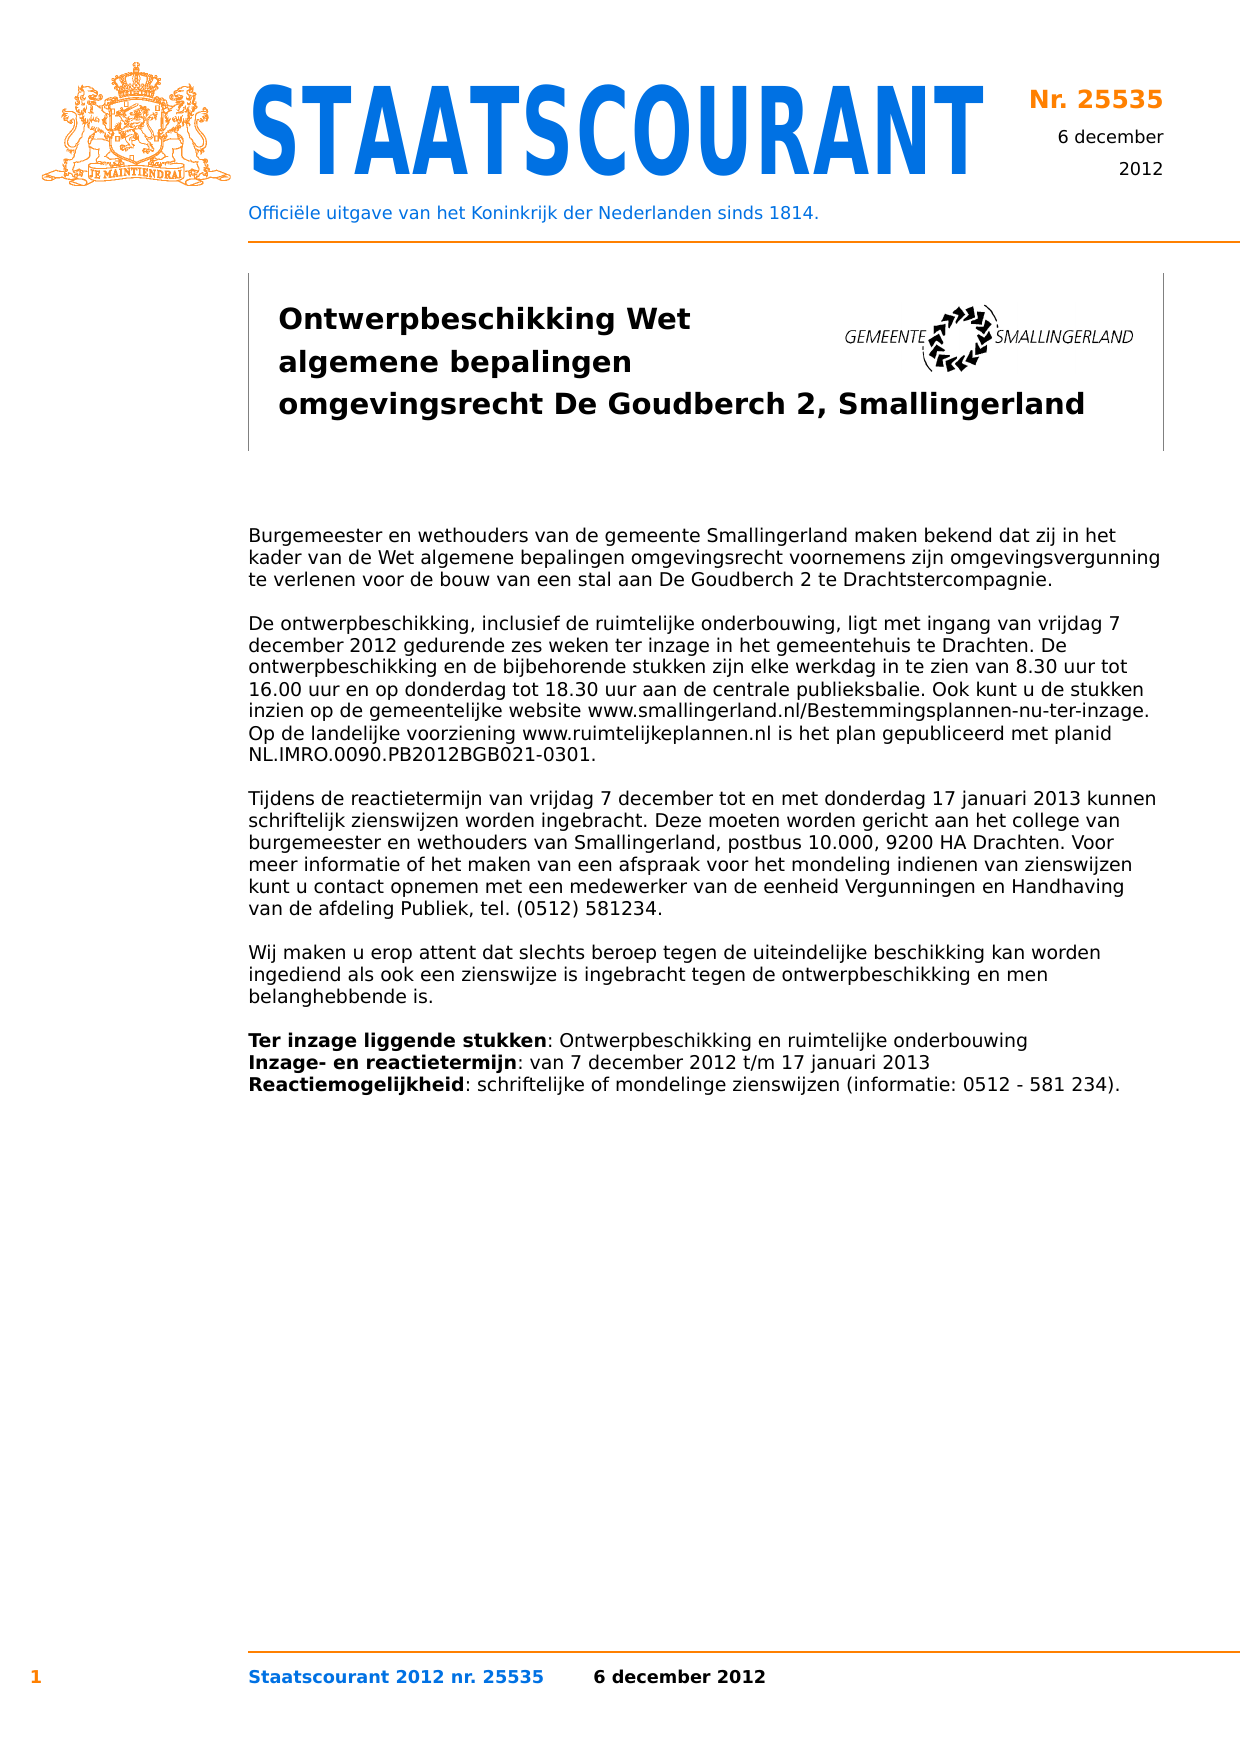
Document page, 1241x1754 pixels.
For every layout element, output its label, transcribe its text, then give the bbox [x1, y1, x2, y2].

subtitle Ontwerpbeschikking Wet algemene bepalingen omgevingsrecht De Goudberch 2, Smallingerland [249, 273, 1163, 451]
table_cell Officiële uitgave van het Koninkrijk der Nederlanden sinds 1814. [248, 203, 1240, 241]
table_header Nr. 25535 [998, 62, 1240, 121]
text Ter inzage liggende stukken: Ontwerpbeschikking en ruimtelijke onderbouwing [248, 1030, 1163, 1052]
text Inzage- en reactietermijn: van 7 december 2012 t/m 17 januari 2013 [248, 1052, 1163, 1074]
text Tijdens de reactietermijn van vrijdag 7 december tot en met donderdag 17 januari 2013 kunnen schriftelijk zienswijzen worden ingebracht. Deze moeten worden gericht aan het college van burgemeester en wethouders van Smallingerland, postbus 10.000, 9200 HA Drachten. Voor meer informatie of het maken van een afspraak voor het mondeling indienen van zienswijzen kunt u contact opnemen met een medewerker van de eenheid Vergunningen en Handhaving van de afdeling Publiek, tel. (0512) 581234. [248, 788, 1163, 920]
table_cell 2012 [998, 153, 1240, 203]
table_cell 6 december [998, 121, 1240, 153]
picture [41, 62, 231, 186]
text Reactiemogelijkheid: schriftelijke of mondelinge zienswijzen (informatie: 0512 - 581 234). [248, 1074, 1163, 1096]
text Wij maken u erop attent dat slechts beroep tegen de uiteindelijke beschikking kan worden ingediend als ook een zienswijze is ingebracht tegen de ontwerpbeschikking en men belanghebbende is. [248, 942, 1163, 1008]
picture [844, 302, 1134, 374]
text Burgemeester en wethouders van de gemeente Smallingerland maken bekend dat zij in het kader van de Wet algemene bepalingen omgevingsrecht voornemens zijn omgevingsvergunning te verlenen voor de bouw van een stal aan De Goudberch 2 te Drachtstercompagnie. [248, 525, 1163, 591]
table_header STAATSCOURANT [248, 62, 998, 203]
table_header [25, 62, 248, 241]
text De ontwerpbeschikking, inclusief de ruimtelijke onderbouwing, ligt met ingang van vrijdag 7 december 2012 gedurende zes weken ter inzage in het gemeentehuis te Drachten. De ontwerpbeschikking en de bijbehorende stukken zijn elke werkdag in te zien van 8.30 uur tot 16.00 uur en op donderdag tot 18.30 uur aan de centrale publieksbalie. Ook kunt u de stukken inzien op de gemeentelijke website www.smallingerland.nl/Bestemmingsplannen-nu-ter-inzage. Op de landelijke voorziening www.ruimtelijkeplannen.nl is het plan gepubliceerd met planid NL.IMRO.0090.PB2012BGB021-0301. [248, 612, 1163, 766]
